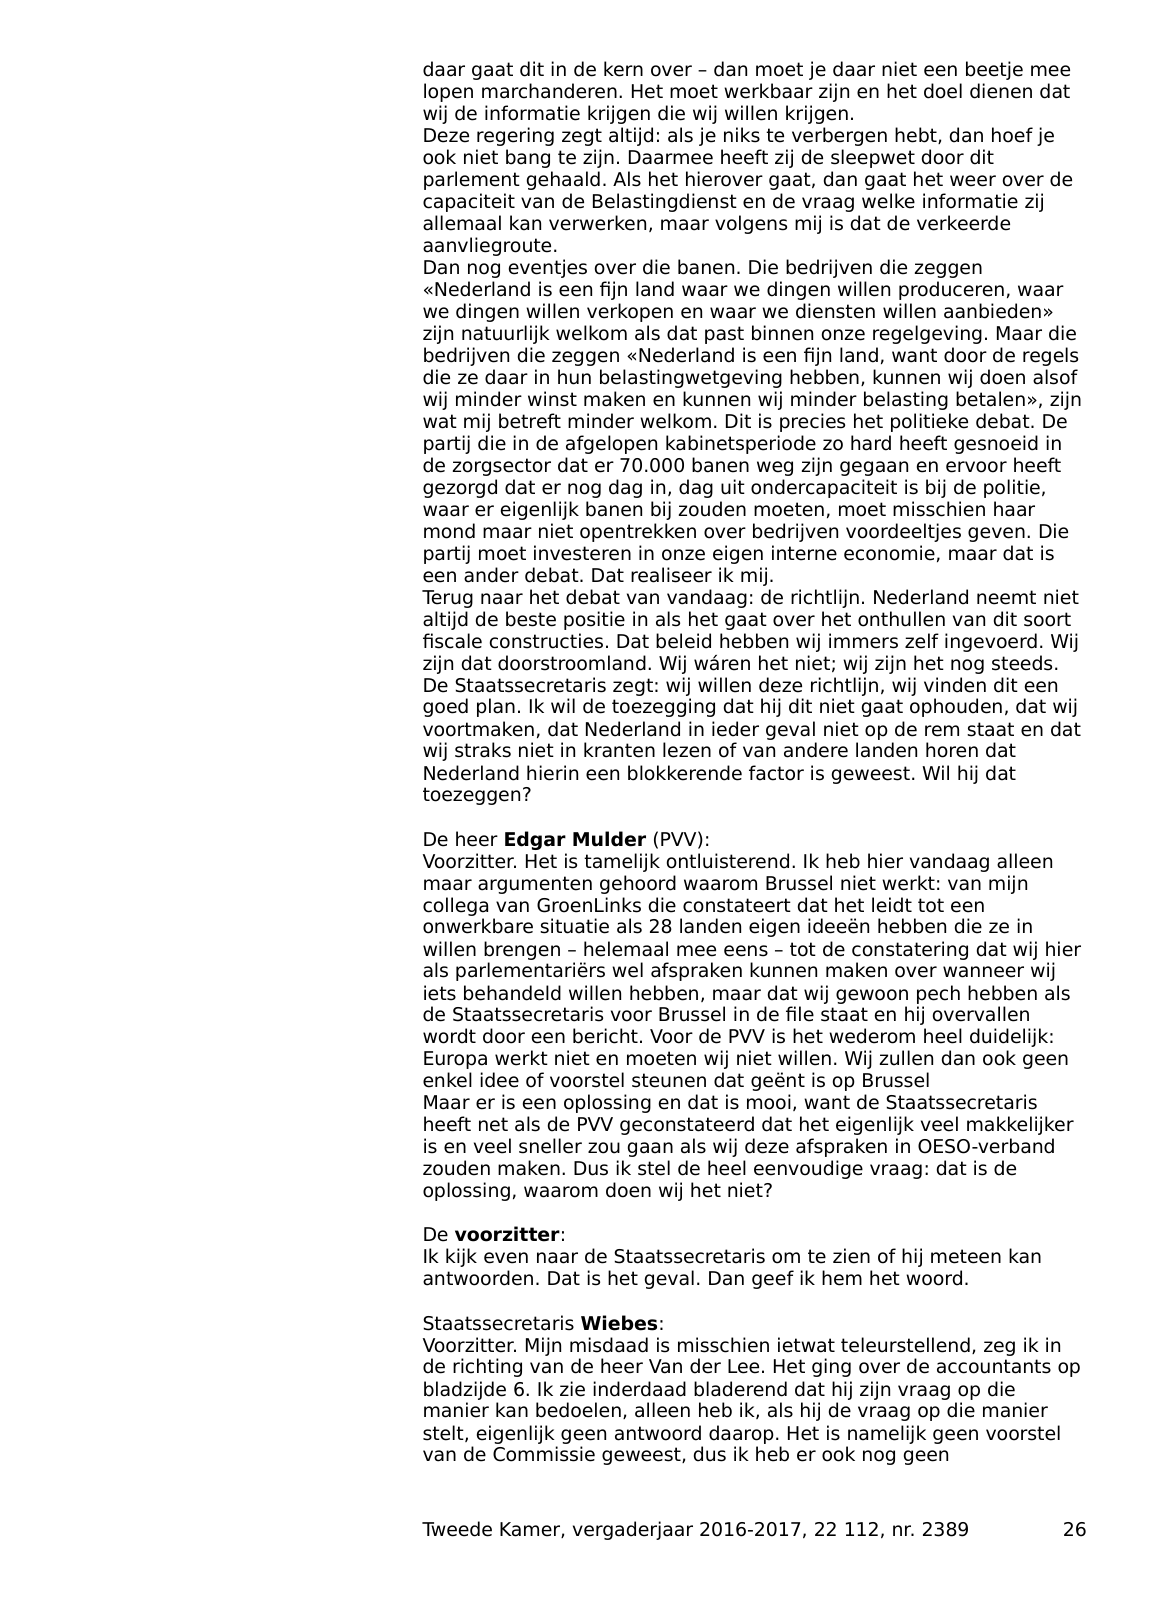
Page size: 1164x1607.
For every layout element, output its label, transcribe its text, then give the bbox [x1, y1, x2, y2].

text Deze regering zegt altijd: als je niks te verbergen hebt, dan hoef je ook niet bang te zijn. Daarmee heeft zij de sleepwet door dit parlement gehaald. Als het hierover gaat, dan gaat het weer over de capaciteit van de Belastingdienst en de vraag welke informatie zij allemaal kan verwerken, maar volgens mij is dat de verkeerde aanvliegroute. [422, 125, 1087, 257]
text Dan nog eventjes over die banen. Die bedrijven die zeggen «Nederland is een fijn land waar we dingen willen produceren, waar we dingen willen verkopen en waar we diensten willen aanbieden» zijn natuurlijk welkom als dat past binnen onze regelgeving. Maar die bedrijven die zeggen «Nederland is een fijn land, want door de regels die ze daar in hun belastingwetgeving hebben, kunnen wij doen alsof wij minder winst maken en kunnen wij minder belasting betalen», zijn wat mij betreft minder welkom. Dit is precies het politieke debat. De partij die in de afgelopen kabinetsperiode zo hard heeft gesnoeid in de zorgsector dat er 70.000 banen weg zijn gegaan en ervoor heeft gezorgd dat er nog dag in, dag uit ondercapaciteit is bij de politie, waar er eigenlijk banen bij zouden moeten, moet misschien haar mond maar niet opentrekken over bedrijven voordeeltjes geven. Die partij moet investeren in onze eigen interne economie, maar dat is een ander debat. Dat realiseer ik mij. [422, 257, 1087, 587]
text daar gaat dit in de kern over – dan moet je daar niet een beetje mee lopen marchanderen. Het moet werkbaar zijn en het doel dienen dat wij de informatie krijgen die wij willen krijgen. [422, 59, 1087, 125]
text Ik kijk even naar de Staatssecretaris om te zien of hij meteen kan antwoorden. Dat is het geval. Dan geef ik hem het woord. [422, 1246, 1087, 1290]
text De heer Edgar Mulder (PVV): [422, 828, 1087, 851]
text De voorzitter: [422, 1224, 1087, 1246]
text Staatssecretaris Wiebes: [422, 1312, 1087, 1334]
text Voorzitter. Mijn misdaad is misschien ietwat teleurstellend, zeg ik in de richting van de heer Van der Lee. Het ging over de accountants op bladzijde 6. Ik zie inderdaad bladerend dat hij zijn vraag op die manier kan bedoelen, alleen heb ik, als hij de vraag op die manier stelt, eigenlijk geen antwoord daarop. Het is namelijk geen voorstel van de Commissie geweest, dus ik heb er ook nog geen [422, 1334, 1087, 1466]
text Voorzitter. Het is tamelijk ontluisterend. Ik heb hier vandaag alleen maar argumenten gehoord waarom Brussel niet werkt: van mijn collega van GroenLinks die constateert dat het leidt tot een onwerkbare situatie als 28 landen eigen ideeën hebben die ze in willen brengen – helemaal mee eens – tot de constatering dat wij hier als parlementariërs wel afspraken kunnen maken over wanneer wij iets behandeld willen hebben, maar dat wij gewoon pech hebben als de Staatssecretaris voor Brussel in de file staat en hij overvallen wordt door een bericht. Voor de PVV is het wederom heel duidelijk: Europa werkt niet en moeten wij niet willen. Wij zullen dan ook geen enkel idee of voorstel steunen dat geënt is op Brussel [422, 851, 1087, 1092]
text Terug naar het debat van vandaag: de richtlijn. Nederland neemt niet altijd de beste positie in als het gaat over het onthullen van dit soort fiscale constructies. Dat beleid hebben wij immers zelf ingevoerd. Wij zijn dat doorstroomland. Wij wáren het niet; wij zijn het nog steeds. De Staatssecretaris zegt: wij willen deze richtlijn, wij vinden dit een goed plan. Ik wil de toezegging dat hij dit niet gaat ophouden, dat wij voortmaken, dat Nederland in ieder geval niet op de rem staat en dat wij straks niet in kranten lezen of van andere landen horen dat Nederland hierin een blokkerende factor is geweest. Wil hij dat toezeggen? [422, 587, 1087, 806]
text Maar er is een oplossing en dat is mooi, want de Staatssecretaris heeft net als de PVV geconstateerd dat het eigenlijk veel makkelijker is en veel sneller zou gaan als wij deze afspraken in OESO-verband zouden maken. Dus ik stel de heel eenvoudige vraag: dat is de oplossing, waarom doen wij het niet? [422, 1092, 1087, 1202]
